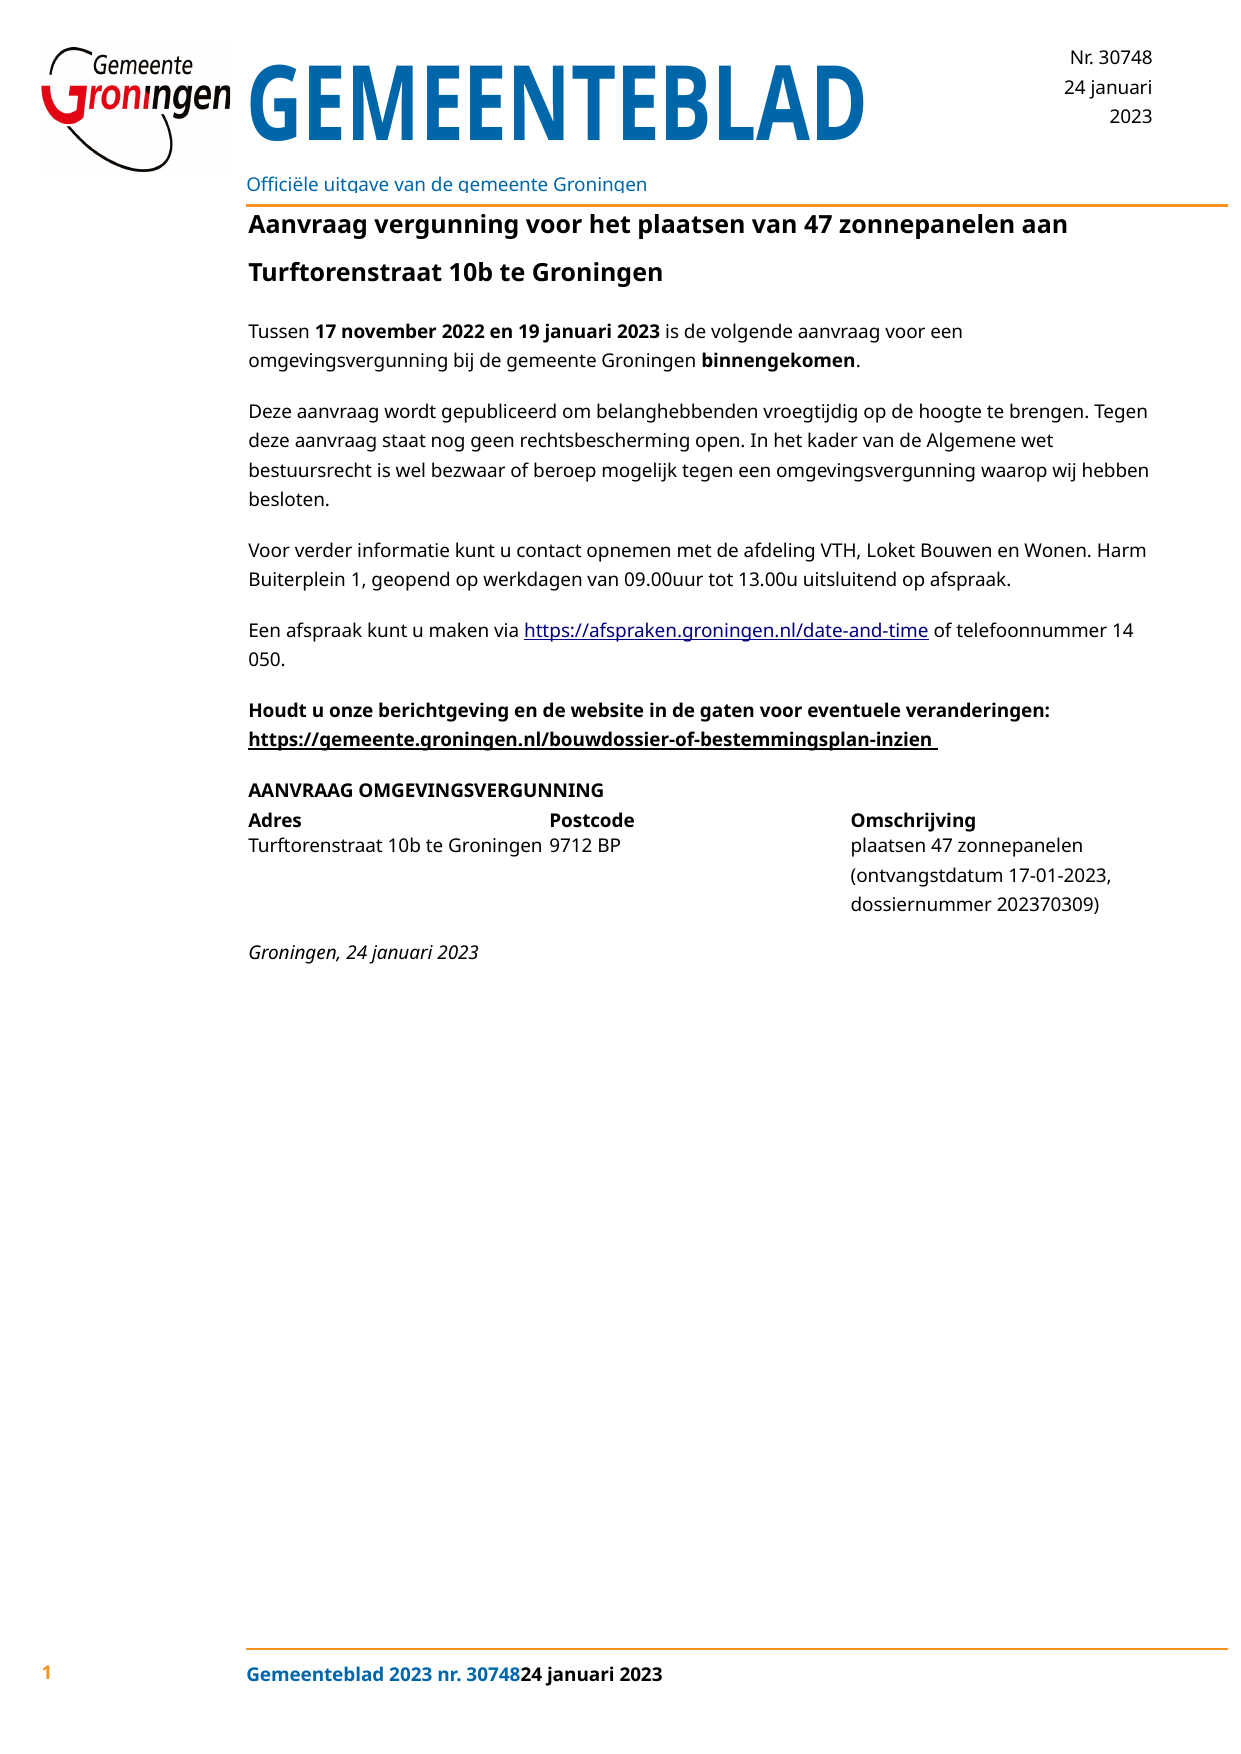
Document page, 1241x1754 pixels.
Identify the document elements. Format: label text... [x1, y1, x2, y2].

table_cell Turftorenstraat 10b te Groningen [248, 833, 549, 917]
text Tussen 17 november 2022 en 19 januari 2023 is de volgende aanvraag voor een omgevingsvergunning bij de gemeente Groningen binnengekomen. [248, 318, 1152, 373]
table_cell plaatsen 47 zonnepanelen (ontvangstdatum 17-01-2023, dossiernummer 202370309) [850, 833, 1152, 917]
table_cell 9712 BP [549, 833, 850, 917]
table_header Postcode [549, 807, 850, 832]
text Houdt u onze berichtgeving en de website in de gaten voor eventuele veranderingen: https://gemeente.groningen.nl/bouwdossier-of-bestemmingsplan-inzien [248, 697, 1152, 752]
table_header Omschrijving [850, 807, 1152, 832]
text AANVRAAG OMGEVINGSVERGUNNING [248, 777, 1152, 803]
text Voor verder informatie kunt u contact opnemen met de afdeling VTH, Loket Bouwen en Wonen. Harm Buiterplein 1, geopend op werkdagen van 09.00uur tot 13.00u uitsluitend op afspraak. [248, 537, 1152, 592]
text Groningen, 24 januari 2023 [248, 939, 1152, 964]
picture [41, 47, 231, 172]
text Aanvraag vergunning voor het plaatsen van 47 zonnepanelen aan Turftorenstraat 10b te Groningen [248, 207, 1152, 288]
text Een afspraak kunt u maken via https://afspraken.groningen.nl/date-and-time of telefoonnummer 14 050. [248, 617, 1152, 672]
table_header Adres [248, 807, 549, 832]
text Deze aanvraag wordt gepubliceerd om belanghebbenden vroegtijdig op de hoogte te brengen. Tegen deze aanvraag staat nog geen rechtsbescherming open. In het kader van de Algemene wet bestuursrecht is wel bezwaar of beroep mogelijk tegen een omgevingsvergunning waarop wij hebben besloten. [248, 398, 1152, 512]
